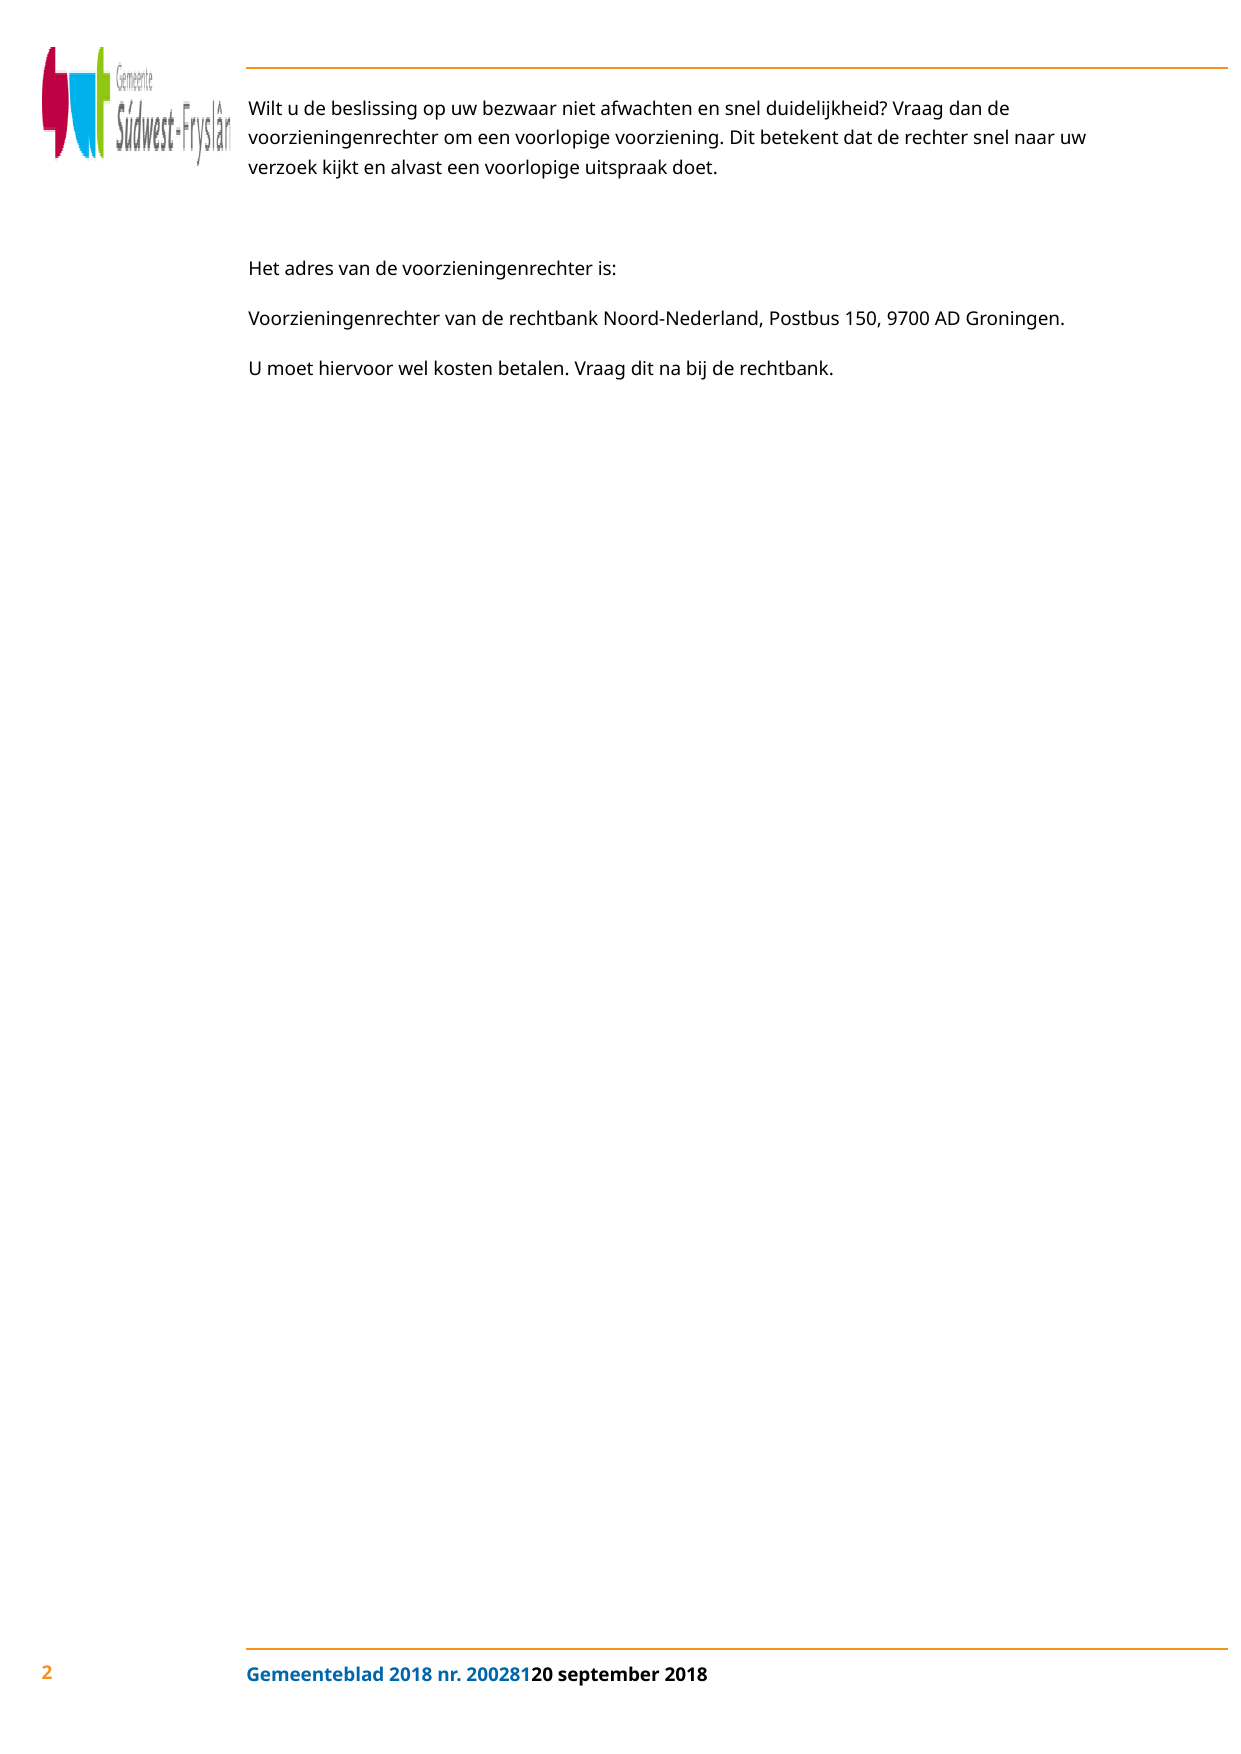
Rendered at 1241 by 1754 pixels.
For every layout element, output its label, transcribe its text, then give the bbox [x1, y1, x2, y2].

text Wilt u de beslissing op uw bezwaar niet afwachten en snel duidelijkheid? Vraag dan de voorzieningenrechter om een voorlopige voorziening. Dit betekent dat de rechter snel naar uw verzoek kijkt en alvast een voorlopige uitspraak doet. [248, 95, 1152, 180]
picture [41, 47, 231, 172]
text Voorzieningenrechter van de rechtbank Noord-Nederland, Postbus 150, 9700 AD Groningen. [248, 305, 1152, 331]
text U moet hiervoor wel kosten betalen. Vraag dit na bij de rechtbank. [248, 356, 1152, 381]
text Het adres van de voorzieningenrechter is: [248, 255, 1152, 281]
